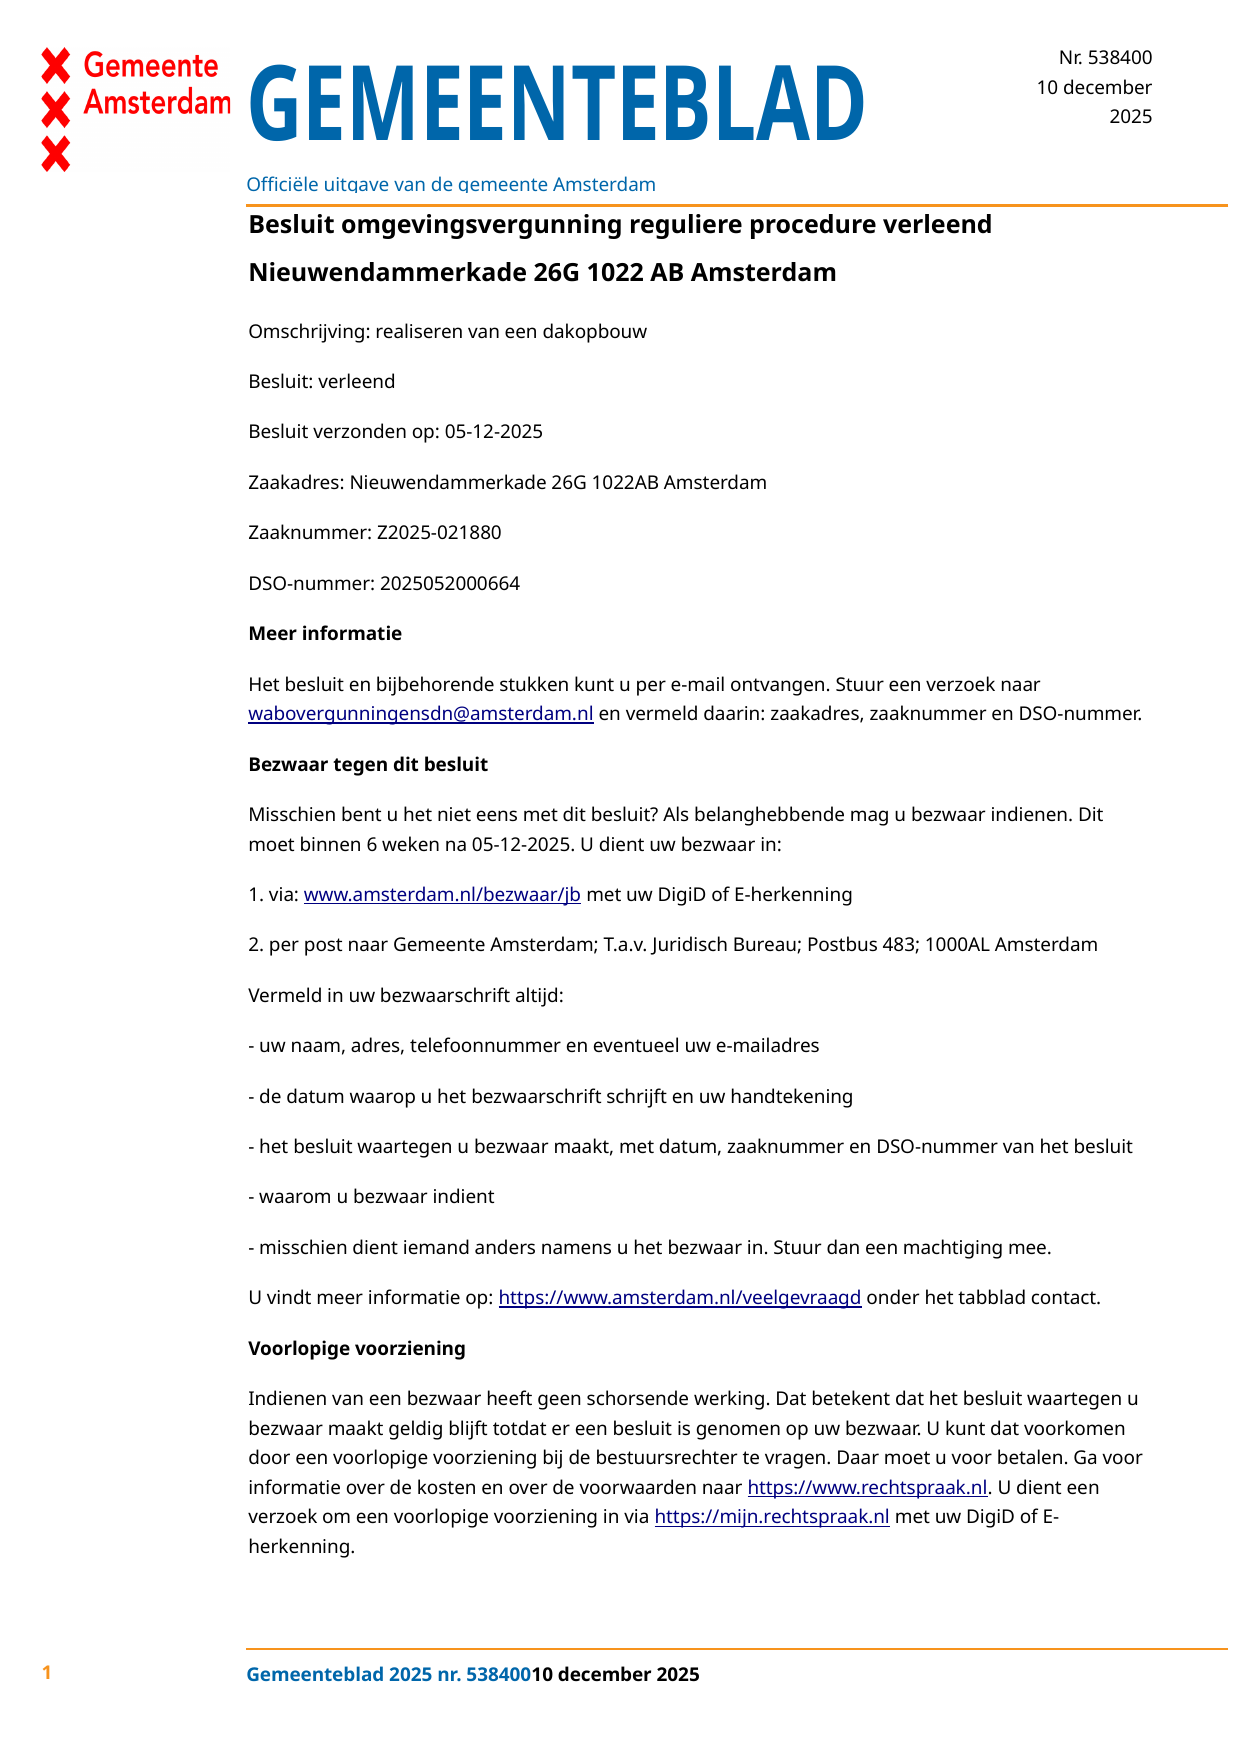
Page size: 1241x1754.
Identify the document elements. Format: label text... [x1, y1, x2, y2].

text - misschien dient iemand anders namens u het bezwaar in. Stuur dan een machtiging mee. [248, 1234, 1152, 1260]
text Besluit omgevingsvergunning reguliere procedure verleend Nieuwendammerkade 26G 1022 AB Amsterdam [248, 207, 1152, 288]
text Misschien bent u het niet eens met dit besluit? Als belanghebbende mag u bezwaar indienen. Dit moet binnen 6 weken na 05-12-2025. U dient uw bezwaar in: [248, 801, 1152, 857]
text 2. per post naar Gemeente Amsterdam; T.a.v. Juridisch Bureau; Postbus 483; 1000AL Amsterdam [248, 932, 1152, 957]
text - waarom u bezwaar indient [248, 1184, 1152, 1209]
text Zaaknummer: Z2025-021880 [248, 519, 1152, 545]
text Besluit: verleend [248, 368, 1152, 394]
text 1. via: www.amsterdam.nl/bezwaar/jb met uw DigiD of E-herkenning [248, 881, 1152, 907]
text Voorlopige voorziening [248, 1335, 1152, 1361]
picture [41, 47, 231, 172]
text Zaakadres: Nieuwendammerkade 26G 1022AB Amsterdam [248, 469, 1152, 495]
text Besluit verzonden op: 05-12-2025 [248, 419, 1152, 444]
text - het besluit waartegen u bezwaar maakt, met datum, zaaknummer en DSO-nummer van het besluit [248, 1133, 1152, 1159]
text - de datum waarop u het bezwaarschrift schrijft en uw handtekening [248, 1083, 1152, 1109]
text Meer informatie [248, 620, 1152, 646]
text Omschrijving: realiseren van een dakopbouw [248, 318, 1152, 344]
text U vindt meer informatie op: https://www.amsterdam.nl/veelgevraagd onder het tabblad contact. [248, 1284, 1152, 1310]
text Vermeld in uw bezwaarschrift altijd: [248, 982, 1152, 1008]
text Bezwaar tegen dit besluit [248, 751, 1152, 777]
text - uw naam, adres, telefoonnummer en eventueel uw e-mailadres [248, 1032, 1152, 1058]
text Het besluit en bijbehorende stukken kunt u per e-mail ontvangen. Stuur een verzoek naar wabovergunningensdn@amsterdam.nl en vermeld daarin: zaakadres, zaaknummer en DSO-nummer. [248, 671, 1152, 726]
text DSO-nummer: 2025052000664 [248, 570, 1152, 596]
text Indienen van een bezwaar heeft geen schorsende werking. Dat betekent dat het besluit waartegen u bezwaar maakt geldig blijft totdat er een besluit is genomen op uw bezwaar. U kunt dat voorkomen door een voorlopige voorziening bij de bestuursrechter te vragen. Daar moet u voor betalen. Ga voor informatie over de kosten en over de voorwaarden naar https://www.rechtspraak.nl. U dient een verzoek om een voorlopige voorziening in via https://mijn.rechtspraak.nl met uw DigiD of E-herkenning. [248, 1385, 1152, 1559]
